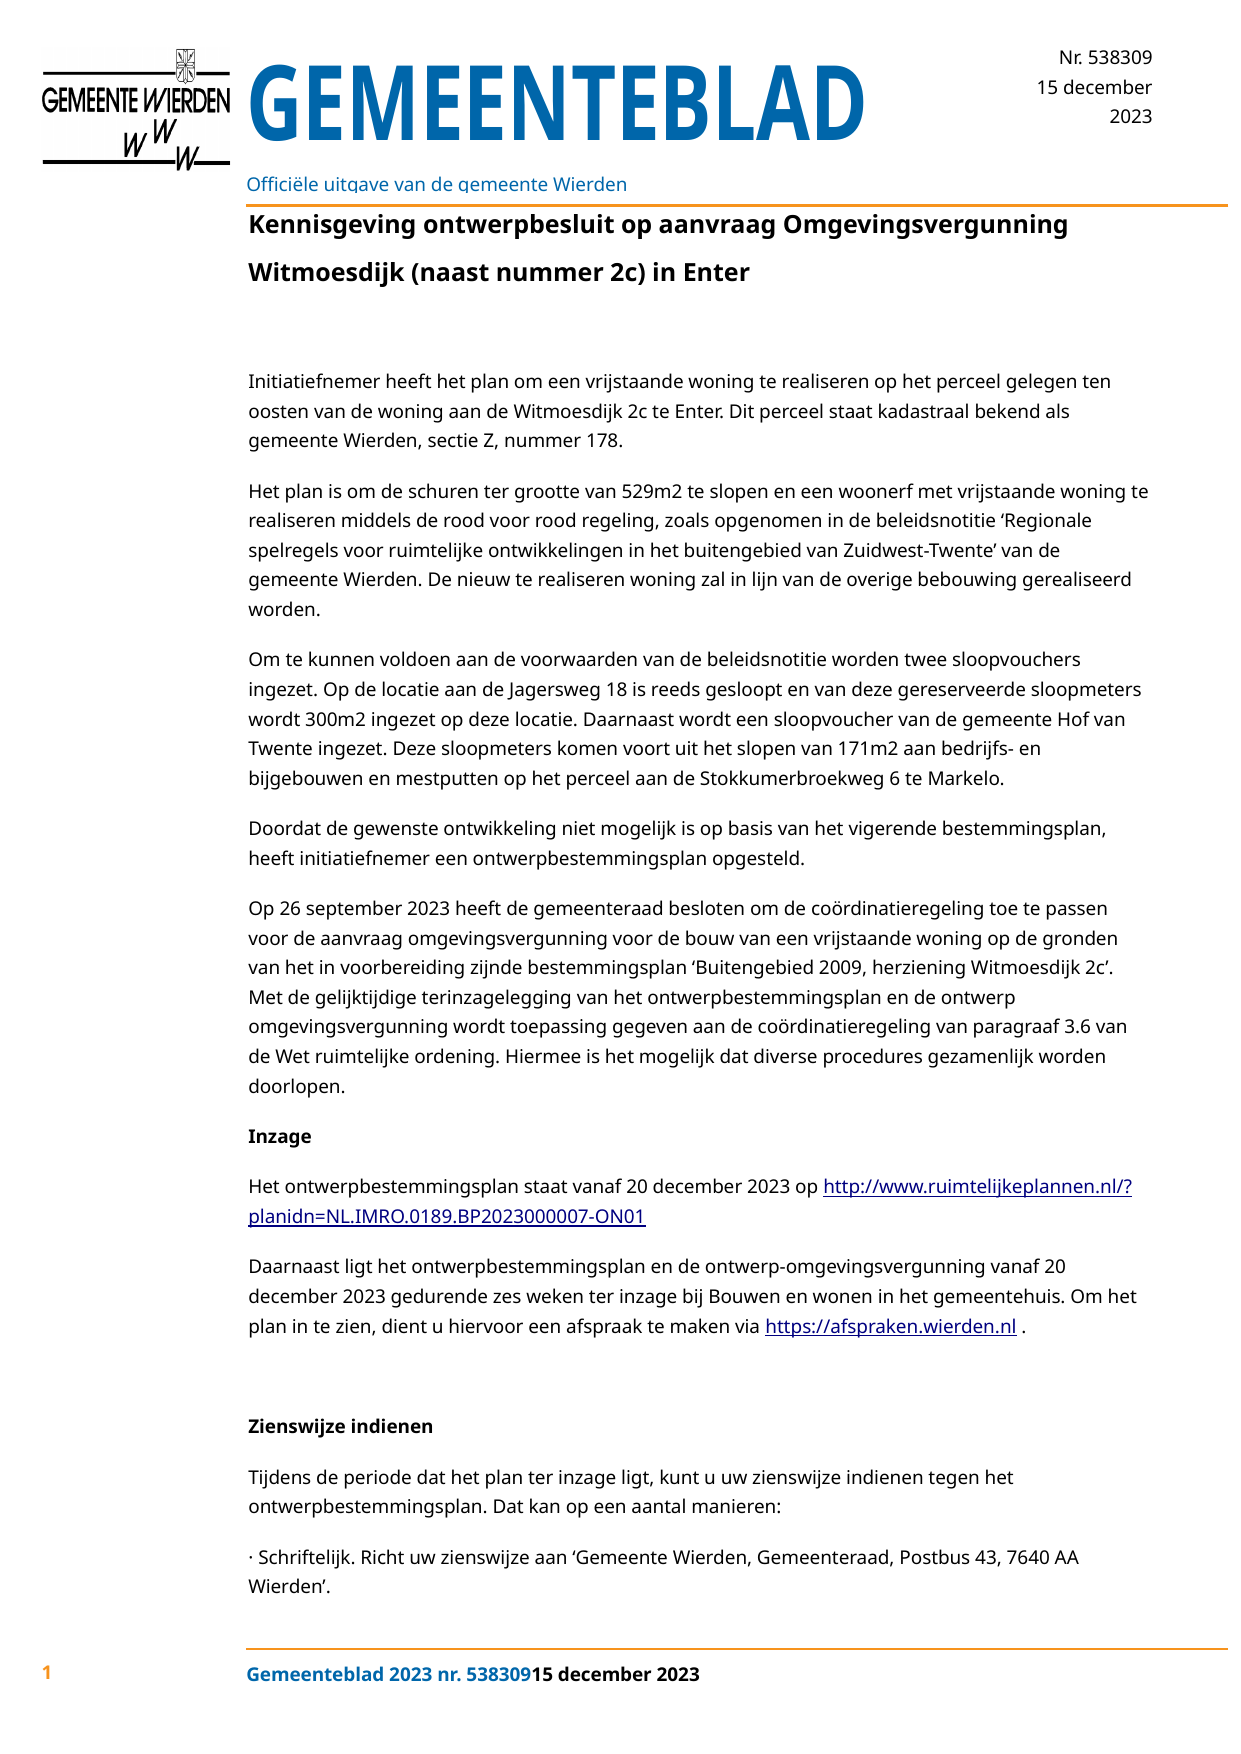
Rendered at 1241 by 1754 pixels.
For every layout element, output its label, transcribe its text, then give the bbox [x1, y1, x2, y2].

text Inzage [248, 1123, 1152, 1149]
text Om te kunnen voldoen aan de voorwaarden van de beleidsnotitie worden twee sloopvouchers ingezet. Op de locatie aan de Jagersweg 18 is reeds gesloopt en van deze gereserveerde sloopmeters wordt 300m2 ingezet op deze locatie. Daarnaast wordt een sloopvoucher van de gemeente Hof van Twente ingezet. Deze sloopmeters komen voort uit het slopen van 171m2 aan bedrijfs- en bijgebouwen en mestputten op het perceel aan de Stokkumerbroekweg 6 te Markelo. [248, 647, 1152, 791]
text Tijdens de periode dat het plan ter inzage ligt, kunt u uw zienswijze indienen tegen het ontwerpbestemmingsplan. Dat kan op een aantal manieren: [248, 1464, 1152, 1519]
text · Schriftelijk. Richt uw zienswijze aan ‘Gemeente Wierden, Gemeenteraad, Postbus 43, 7640 AA Wierden’. [248, 1544, 1152, 1599]
text Op 26 september 2023 heeft de gemeenteraad besloten om de coördinatieregeling toe te passen voor de aanvraag omgevingsvergunning voor de bouw van een vrijstaande woning op de gronden van het in voorbereiding zijnde bestemmingsplan ‘Buitengebied 2009, herziening Witmoesdijk 2c’. Met de gelijktijdige terinzagelegging van het ontwerpbestemmingsplan en de ontwerp omgevingsvergunning wordt toepassing gegeven aan de coördinatieregeling van paragraaf 3.6 van de Wet ruimtelijke ordening. Hiermee is het mogelijk dat diverse procedures gezamenlijk worden doorlopen. [248, 895, 1152, 1099]
text Doordat de gewenste ontwikkeling niet mogelijk is op basis van het vigerende bestemmingsplan, heeft initiatiefnemer een ontwerpbestemmingsplan opgesteld. [248, 815, 1152, 871]
text Het plan is om de schuren ter grootte van 529m2 te slopen en een woonerf met vrijstaande woning te realiseren middels de rood voor rood regeling, zoals opgenomen in de beleidsnotitie ‘Regionale spelregels voor ruimtelijke ontwikkelingen in het buitengebied van Zuidwest-Twente’ van de gemeente Wierden. De nieuw te realiseren woning zal in lijn van de overige bebouwing gerealiseerd worden. [248, 478, 1152, 622]
text Kennisgeving ontwerpbesluit op aanvraag Omgevingsvergunning Witmoesdijk (naast nummer 2c) in Enter [248, 207, 1152, 288]
text Daarnaast ligt het ontwerpbestemmingsplan en de ontwerp-omgevingsvergunning vanaf 20 december 2023 gedurende zes weken ter inzage bij Bouwen en wonen in het gemeentehuis. Om het plan in te zien, dient u hiervoor een afspraak te maken via https://afspraken.wierden.nl . [248, 1254, 1152, 1339]
picture [41, 47, 231, 172]
text Zienswijze indienen [248, 1414, 1152, 1439]
text Het ontwerpbestemmingsplan staat vanaf 20 december 2023 op http://www.ruimtelijkeplannen.nl/?planidn=NL.IMRO.0189.BP2023000007-ON01 [248, 1174, 1152, 1229]
text Initiatiefnemer heeft het plan om een vrijstaande woning te realiseren op het perceel gelegen ten oosten van de woning aan de Witmoesdijk 2c te Enter. Dit perceel staat kadastraal bekend als gemeente Wierden, sectie Z, nummer 178. [248, 368, 1152, 453]
